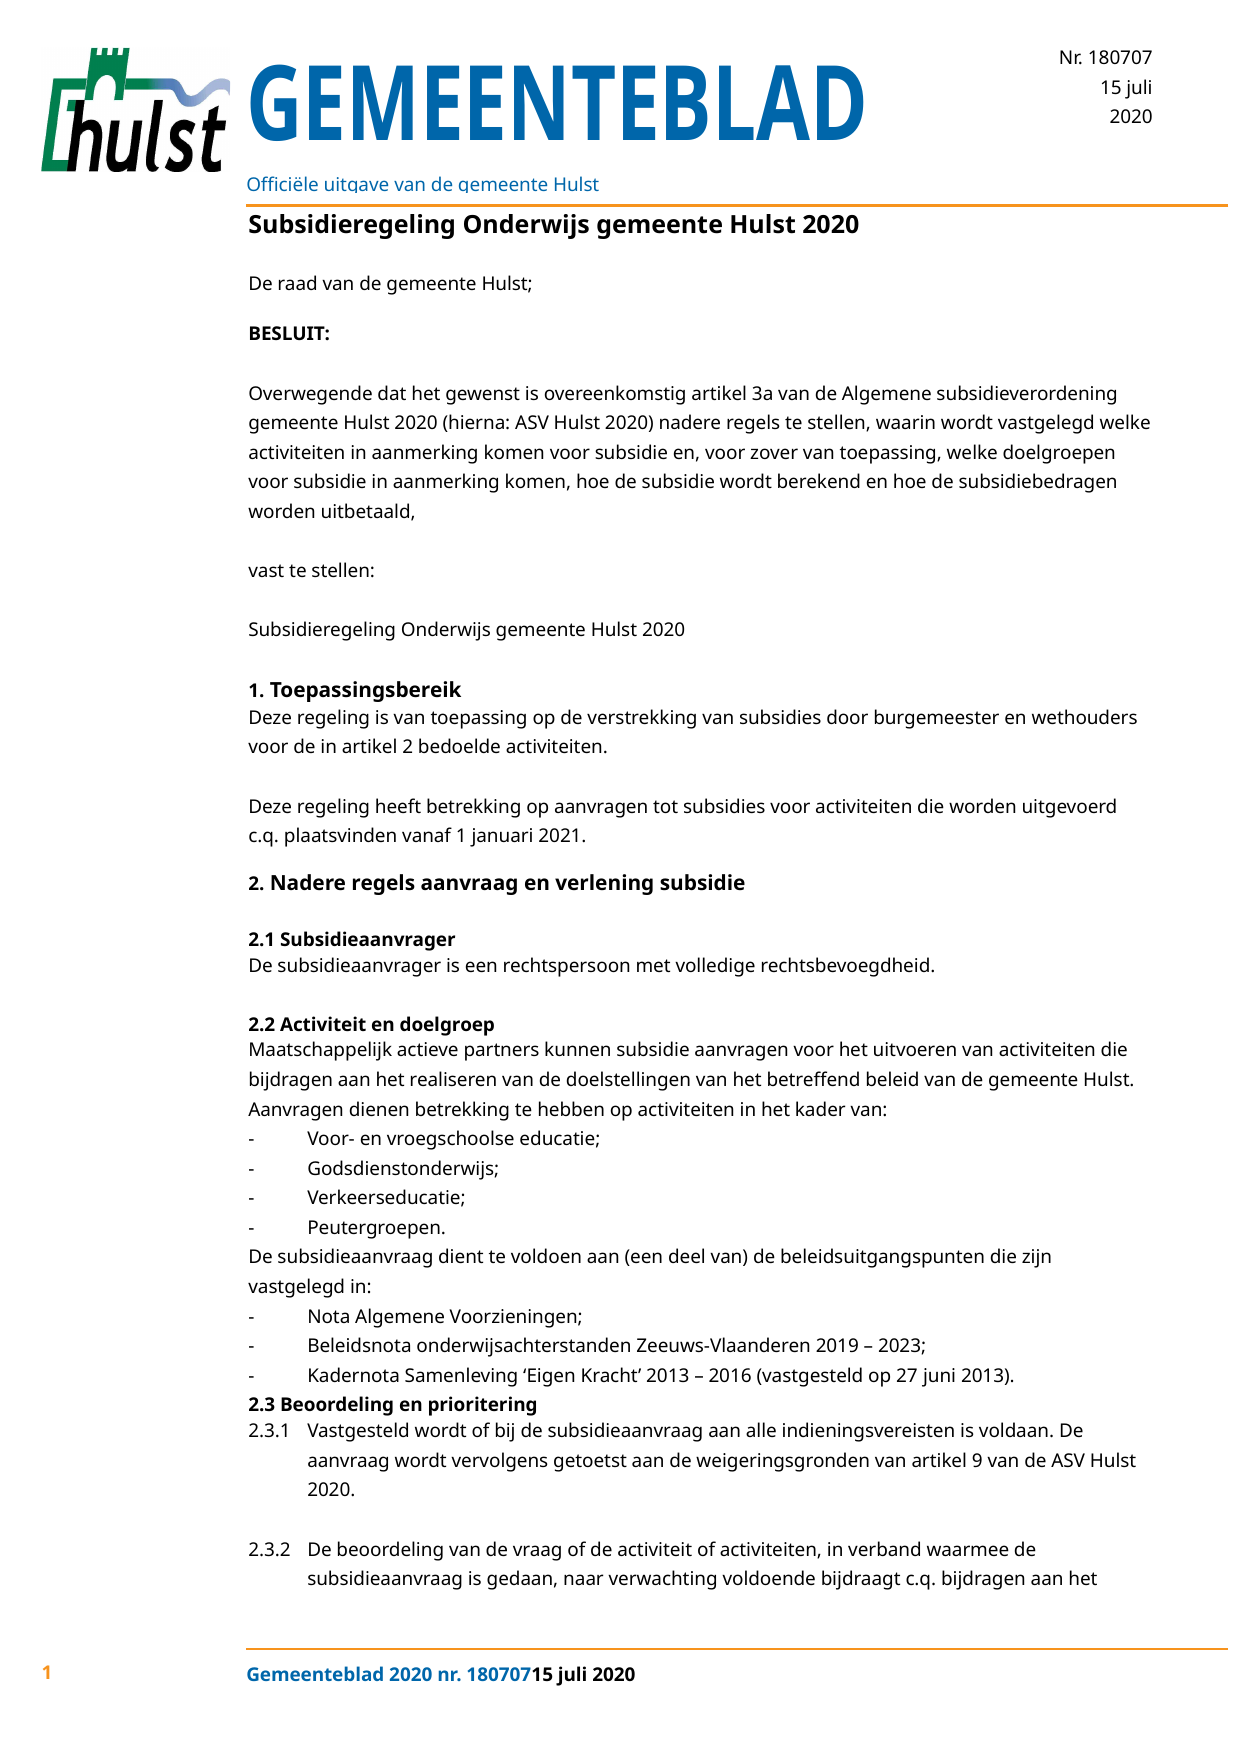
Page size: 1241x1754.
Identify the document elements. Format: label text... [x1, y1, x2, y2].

text Subsidieregeling Onderwijs gemeente Hulst 2020 [248, 207, 1152, 241]
text 2. Nadere regels aanvraag en verlening subsidie [248, 868, 1152, 896]
list Peutergroepen. [248, 1214, 1152, 1240]
text 1. Toepassingsbereik [248, 676, 1152, 704]
text De subsidieaanvraag dient te voldoen aan (een deel van) de beleidsuitgangspunten die zijn vastgelegd in: [248, 1244, 1152, 1299]
text De raad van de gemeente Hulst; [248, 270, 1152, 296]
picture [41, 47, 231, 172]
text Overwegende dat het gewenst is overeenkomstig artikel 3a van de Algemene subsidieverordening gemeente Hulst 2020 (hierna: ASV Hulst 2020) nadere regels te stellen, waarin wordt vastgelegd welke activiteiten in aanmerking komen voor subsidie en, voor zover van toepassing, welke doelgroepen voor subsidie in aanmerking komen, hoe de subsidie wordt berekend en hoe de subsidiebedragen worden uitbetaald, [248, 380, 1152, 524]
list Nota Algemene Voorzieningen; [248, 1303, 1152, 1329]
text Deze regeling is van toepassing op de verstrekking van subsidies door burgemeester en wethouders voor de in artikel 2 bedoelde activiteiten. [248, 704, 1152, 759]
text BESLUIT: [248, 321, 1152, 346]
text 2.2 Activiteit en doelgroep [248, 1011, 1152, 1037]
text Maatschappelijk actieve partners kunnen subsidie aanvragen voor het uitvoeren van activiteiten die bijdragen aan het realiseren van de doelstellingen van het betreffend beleid van de gemeente Hulst. Aanvragen dienen betrekking te hebben op activiteiten in het kader van: [248, 1037, 1152, 1122]
list Verkeerseducatie; [248, 1184, 1152, 1210]
text vast te stellen: [248, 557, 1152, 583]
text 2.1 Subsidieaanvrager [248, 926, 1152, 952]
list Beleidsnota onderwijsachterstanden Zeeuws-Vlaanderen 2019 – 2023; [248, 1332, 1152, 1358]
list Godsdienstonderwijs; [248, 1155, 1152, 1181]
text De subsidieaanvrager is een rechtspersoon met volledige rechtsbevoegdheid. [248, 952, 1152, 977]
list Voor- en vroegschoolse educatie; [248, 1125, 1152, 1151]
text 2.3 Beoordeling en prioritering [248, 1392, 1152, 1417]
text Subsidieregeling Onderwijs gemeente Hulst 2020 [248, 616, 1152, 642]
text Deze regeling heeft betrekking op aanvragen tot subsidies voor activiteiten die worden uitgevoerd c.q. plaatsvinden vanaf 1 januari 2021. [248, 793, 1152, 848]
list Vastgesteld wordt of bij de subsidieaanvraag aan alle indieningsvereisten is voldaan. De aanvraag wordt vervolgens getoetst aan de weigeringsgronden van artikel 9 van de ASV Hulst 2020. [248, 1417, 1152, 1502]
list De beoordeling van de vraag of de activiteit of activiteiten, in verband waarmee de subsidieaanvraag is gedaan, naar verwachting voldoende bijdraagt c.q. bijdragen aan het [248, 1536, 1152, 1591]
list Kadernota Samenleving ‘Eigen Kracht’ 2013 – 2016 (vastgesteld op 27 juni 2013). [248, 1362, 1152, 1388]
